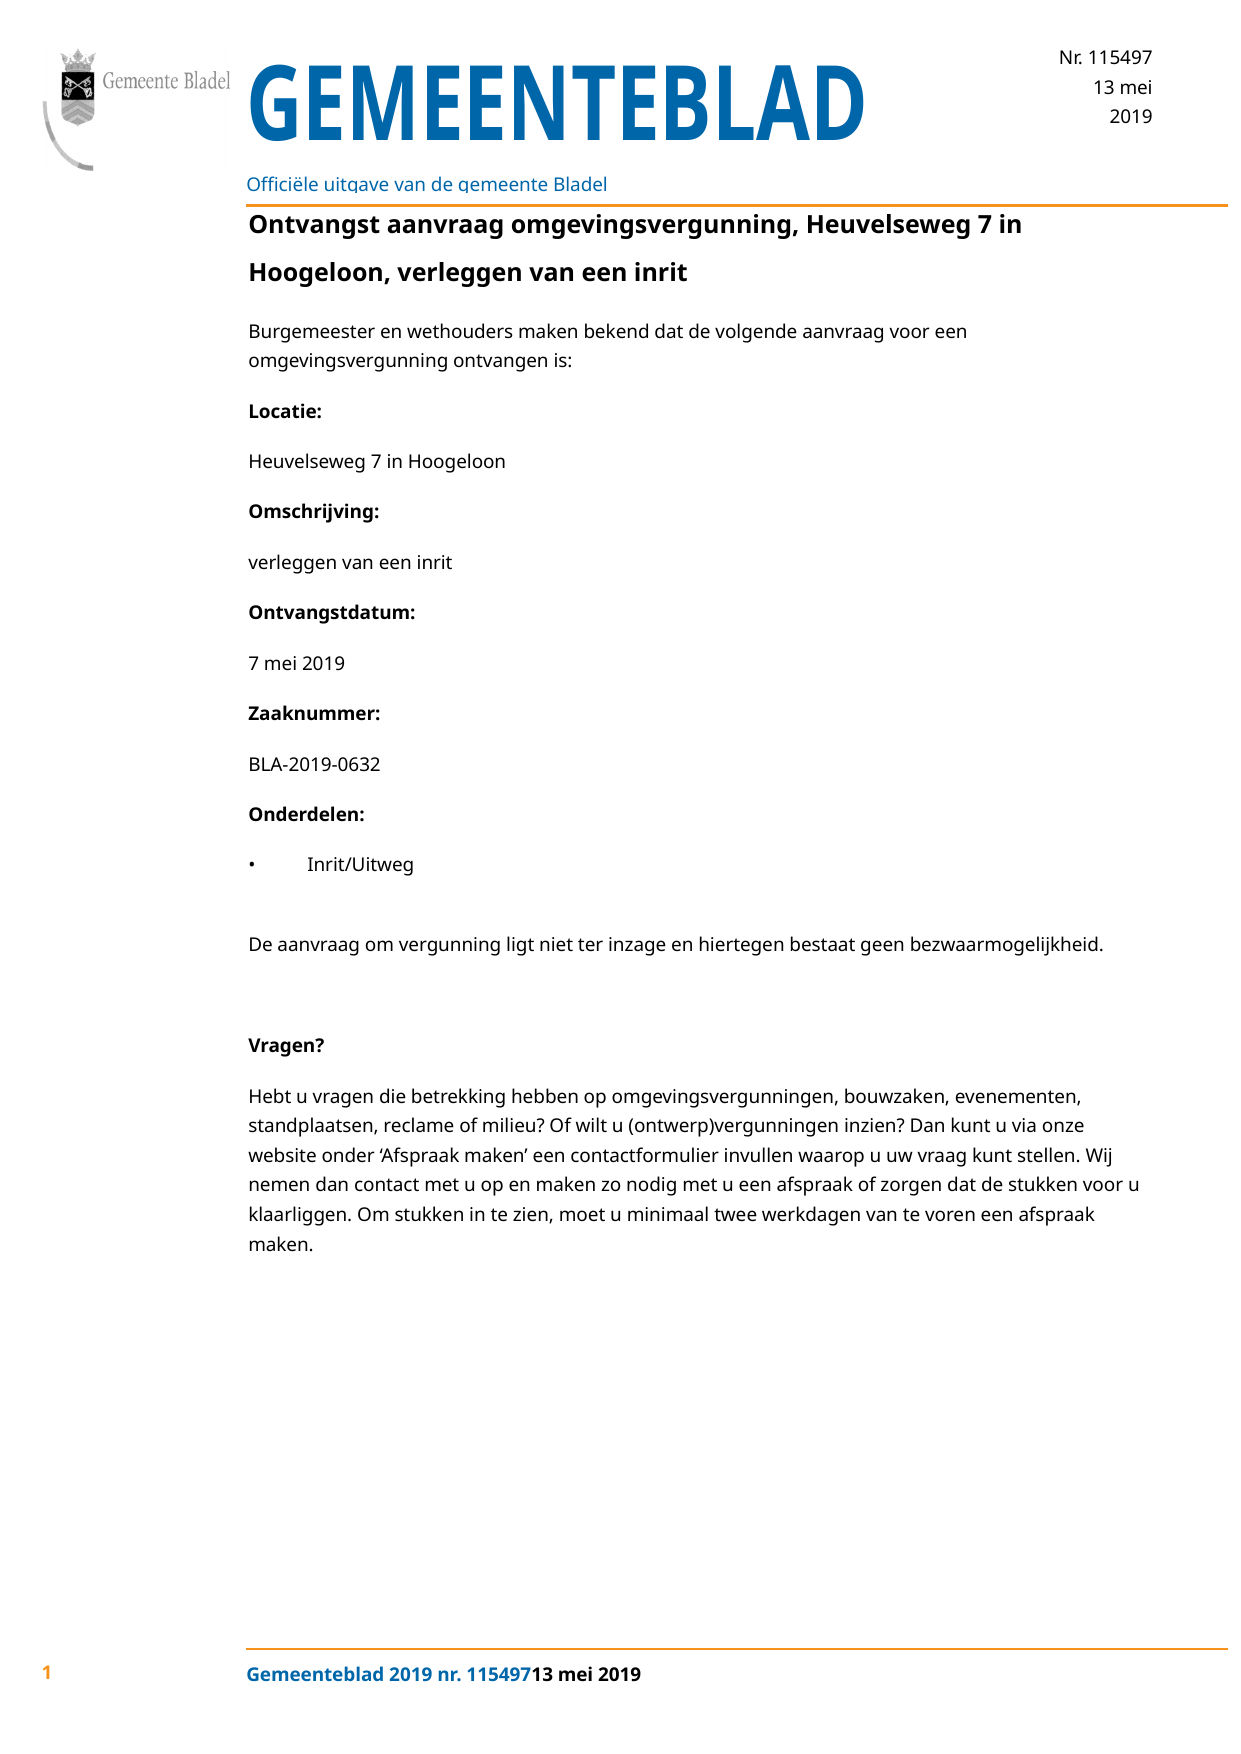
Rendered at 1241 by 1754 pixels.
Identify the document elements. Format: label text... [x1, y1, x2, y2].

text Ontvangst aanvraag omgevingsvergunning, Heuvelseweg 7 in Hoogeloon, verleggen van een inrit [248, 207, 1152, 288]
text Ontvangstdatum: [248, 599, 1152, 625]
text Hebt u vragen die betrekking hebben op omgevingsvergunningen, bouwzaken, evenementen, standplaatsen, reclame of milieu? Of wilt u (ontwerp)vergunningen inzien? Dan kunt u via onze website onder ‘Afspraak maken’ een contactformulier invullen waarop u uw vraag kunt stellen. Wij nemen dan contact met u op en maken zo nodig met u een afspraak of zorgen dat de stukken voor u klaarliggen. Om stukken in te zien, moet u minimaal twee werkdagen van te voren een afspraak maken. [248, 1083, 1152, 1257]
list Inrit/Uitweg [248, 852, 1152, 877]
text Heuvelseweg 7 in Hoogeloon [248, 448, 1152, 474]
text Vragen? [248, 1032, 1152, 1058]
text Locatie: [248, 398, 1152, 424]
text Omschrijving: [248, 499, 1152, 524]
text Burgemeester en wethouders maken bekend dat de volgende aanvraag voor een omgevingsvergunning ontvangen is: [248, 318, 1152, 373]
text 7 mei 2019 [248, 650, 1152, 676]
text De aanvraag om vergunning ligt niet ter inzage en hiertegen bestaat geen bezwaarmogelijkheid. [248, 932, 1152, 957]
text Onderdelen: [248, 801, 1152, 827]
text BLA-2019-0632 [248, 751, 1152, 777]
text verleggen van een inrit [248, 549, 1152, 575]
text Zaaknummer: [248, 700, 1152, 726]
picture [41, 47, 231, 172]
